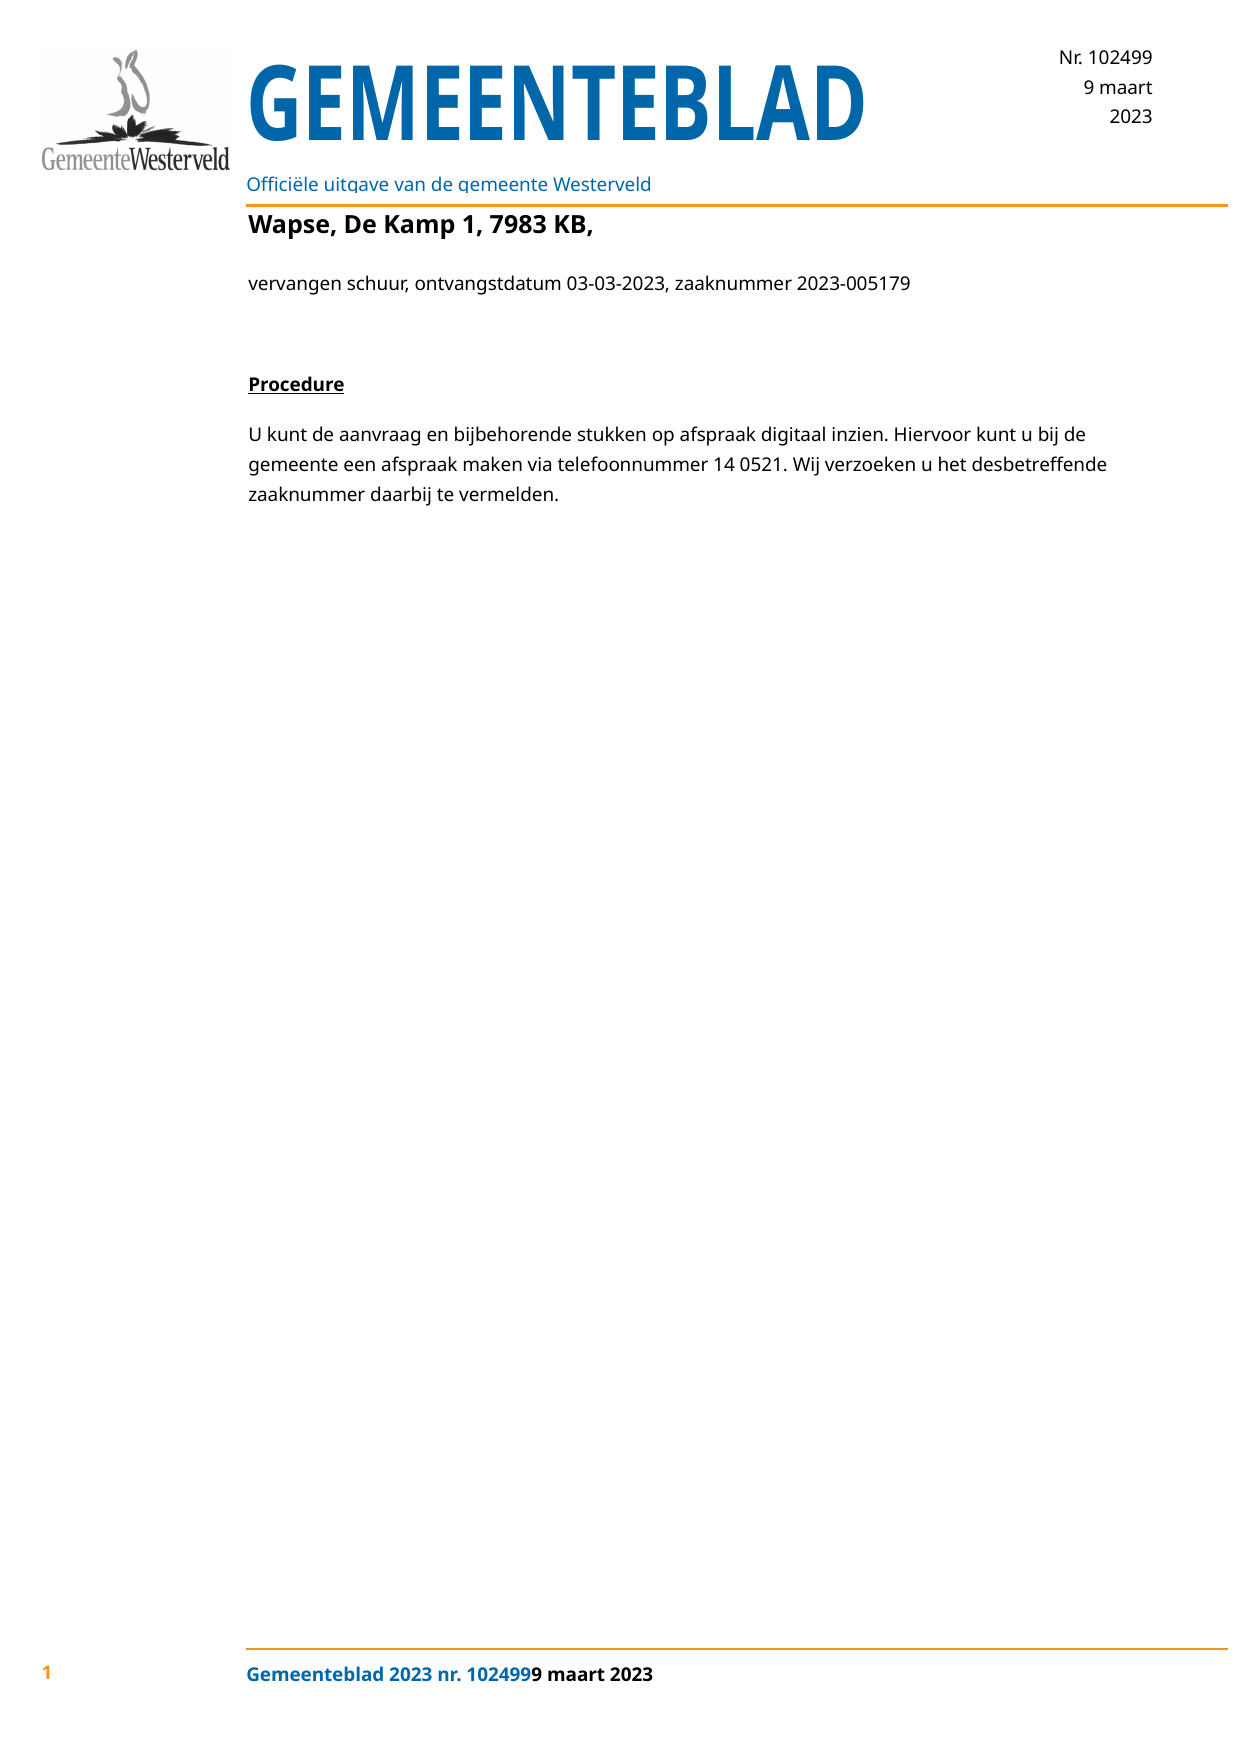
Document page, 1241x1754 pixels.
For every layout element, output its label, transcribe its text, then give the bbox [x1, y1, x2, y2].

picture [41, 47, 231, 172]
text Wapse, De Kamp 1, 7983 KB, [248, 207, 1152, 241]
text Procedure [248, 371, 1152, 397]
text U kunt de aanvraag en bijbehorende stukken op afspraak digitaal inzien. Hiervoor kunt u bij de gemeente een afspraak maken via telefoonnummer 14 0521. Wij verzoeken u het desbetreffende zaaknummer daarbij te vermelden. [248, 422, 1152, 506]
text vervangen schuur, ontvangstdatum 03-03-2023, zaaknummer 2023-005179 [248, 270, 1152, 296]
